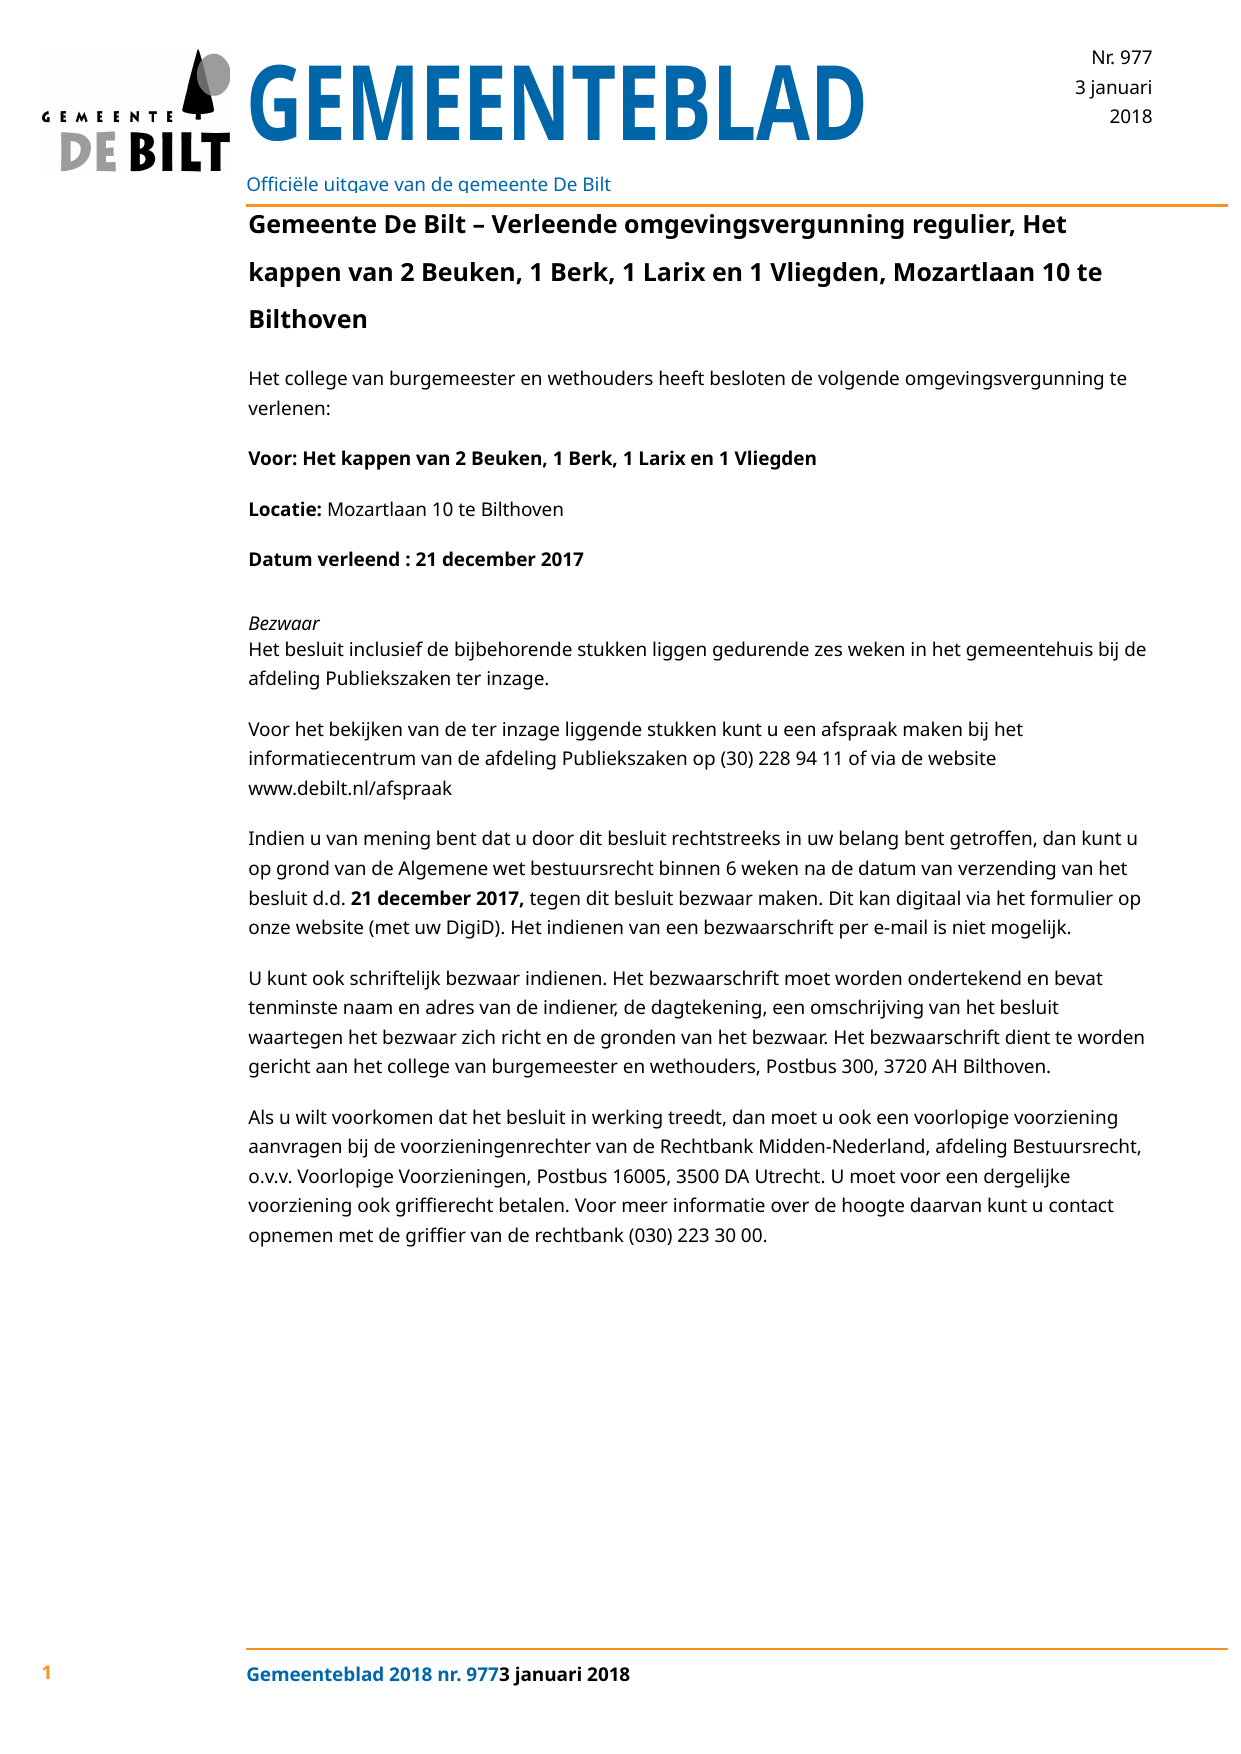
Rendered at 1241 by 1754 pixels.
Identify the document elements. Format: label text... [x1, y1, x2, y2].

text Gemeente De Bilt – Verleende omgevingsvergunning regulier, Het kappen van 2 Beuken, 1 Berk, 1 Larix en 1 Vliegden, Mozartlaan 10 te Bilthoven [248, 207, 1152, 336]
text Als u wilt voorkomen dat het besluit in werking treedt, dan moet u ook een voorlopige voorziening aanvragen bij de voorzieningenrechter van de Rechtbank Midden-Nederland, afdeling Bestuursrecht, o.v.v. Voorlopige Voorzieningen, Postbus 16005, 3500 DA Utrecht. U moet voor een dergelijke voorziening ook griffierecht betalen. Voor meer informatie over de hoogte daarvan kunt u contact opnemen met de griffier van de rechtbank (030) 223 30 00. [248, 1104, 1152, 1248]
text Indien u van mening bent dat u door dit besluit rechtstreeks in uw belang bent getroffen, dan kunt u op grond van de Algemene wet bestuursrecht binnen 6 weken na de datum van verzending van het besluit d.d. 21 december 2017, tegen dit besluit bezwaar maken. Dit kan digitaal via het formulier op onze website (met uw DigiD). Het indienen van een bezwaarschrift per e-mail is niet mogelijk. [248, 826, 1152, 940]
text Het besluit inclusief de bijbehorende stukken liggen gedurende zes weken in het gemeentehuis bij de afdeling Publiekszaken ter inzage. [248, 636, 1152, 691]
text U kunt ook schriftelijk bezwaar indienen. Het bezwaarschrift moet worden ondertekend en bevat tenminste naam en adres van de indiener, de dagtekening, een omschrijving van het besluit waartegen het bezwaar zich richt en de gronden van het bezwaar. Het bezwaarschrift dient te worden gericht aan het college van burgemeester en wethouders, Postbus 300, 3720 AH Bilthoven. [248, 965, 1152, 1079]
text Het college van burgemeester en wethouders heeft besloten de volgende omgevingsvergunning te verlenen: [248, 366, 1152, 421]
text Voor: Het kappen van 2 Beuken, 1 Berk, 1 Larix en 1 Vliegden [248, 446, 1152, 471]
text Voor het bekijken van de ter inzage liggende stukken kunt u een afspraak maken bij het informatiecentrum van de afdeling Publiekszaken op (30) 228 94 11 of via de website www.debilt.nl/afspraak [248, 716, 1152, 801]
text Bezwaar [248, 610, 1152, 636]
picture [41, 47, 231, 172]
text Datum verleend : 21 december 2017 [248, 546, 1152, 572]
text Locatie: Mozartlaan 10 te Bilthoven [248, 496, 1152, 522]
